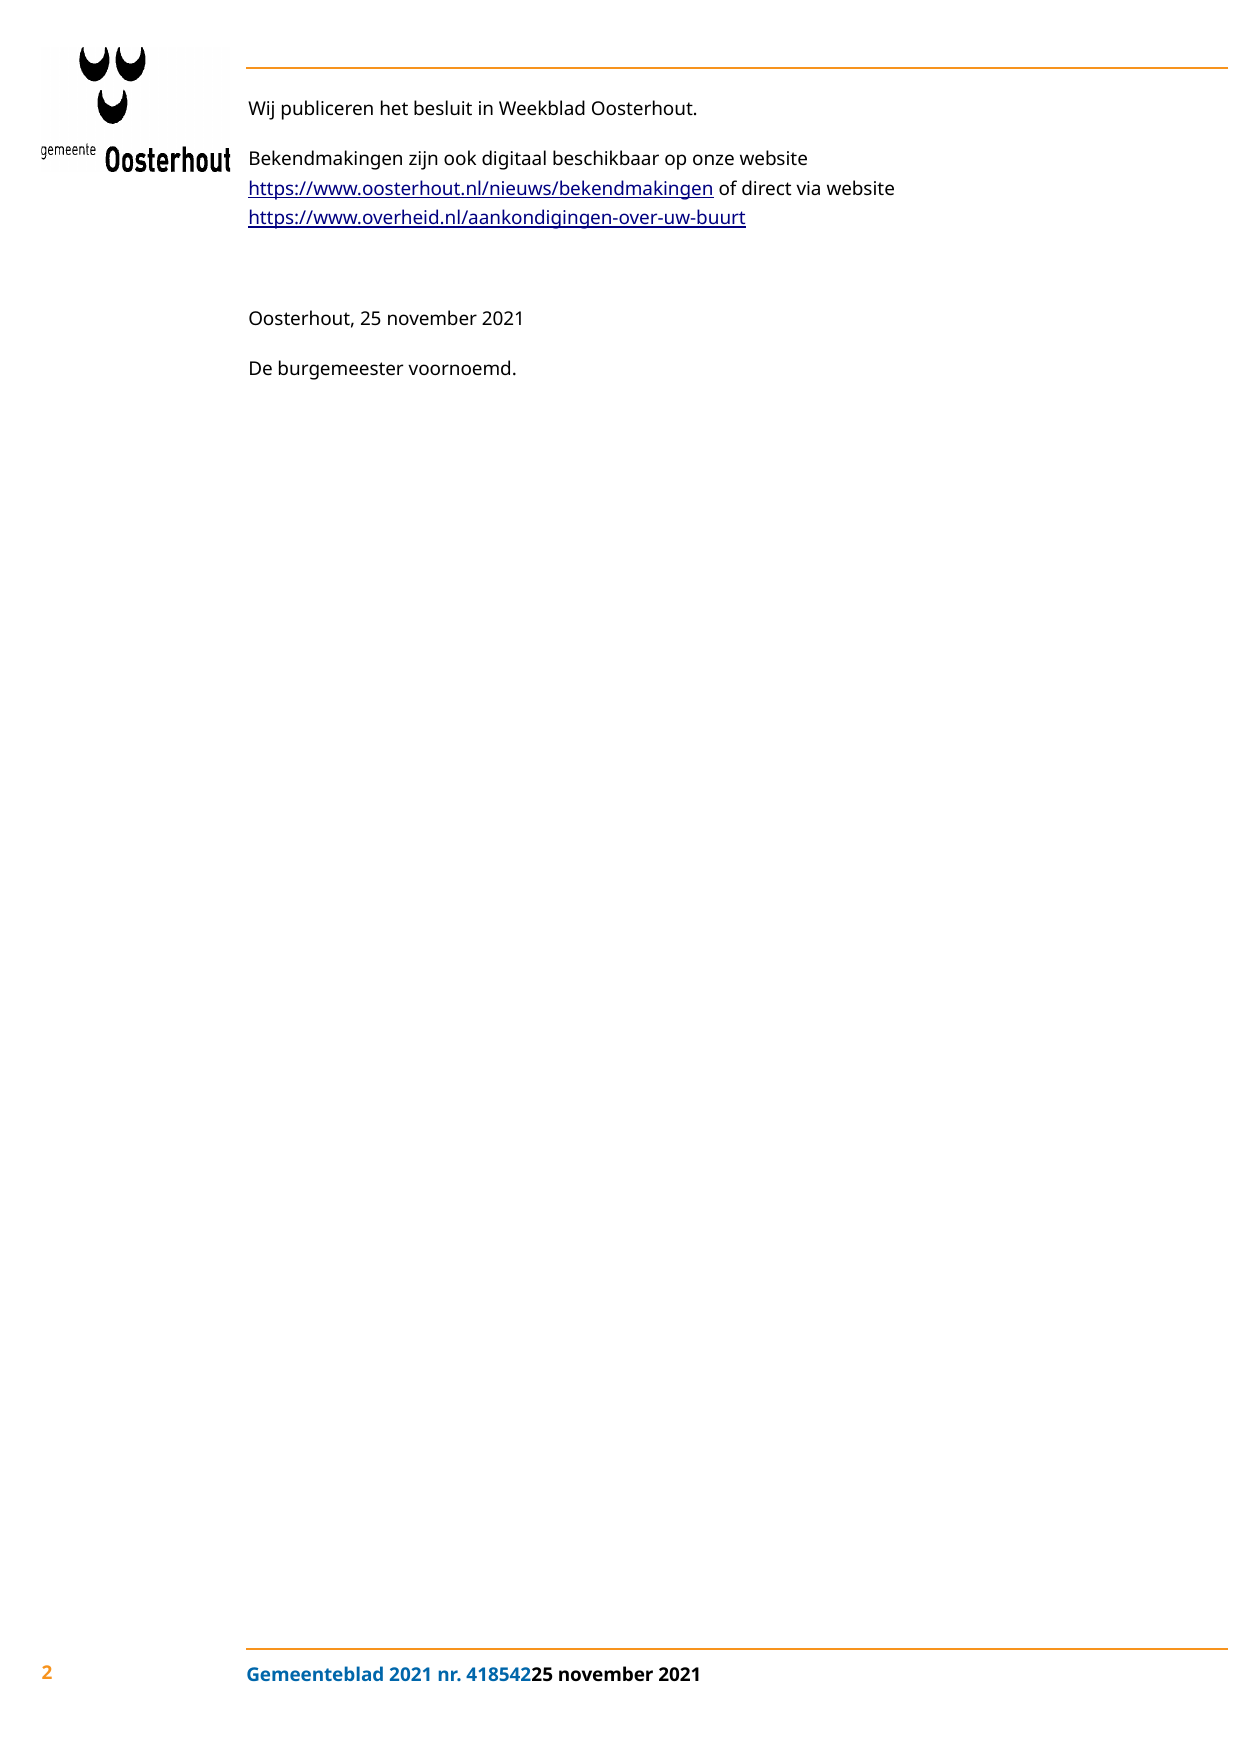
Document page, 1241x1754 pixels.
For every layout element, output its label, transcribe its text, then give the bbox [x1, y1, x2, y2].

picture [41, 47, 231, 172]
text Bekendmakingen zijn ook digitaal beschikbaar op onze website https://www.oosterhout.nl/nieuws/bekendmakingen of direct via website https://www.overheid.nl/aankondigingen-over-uw-buurt [248, 145, 1152, 230]
text De burgemeester voornoemd. [248, 356, 1152, 381]
text Wij publiceren het besluit in Weekblad Oosterhout. [248, 95, 1152, 121]
text Oosterhout, 25 november 2021 [248, 305, 1152, 331]
